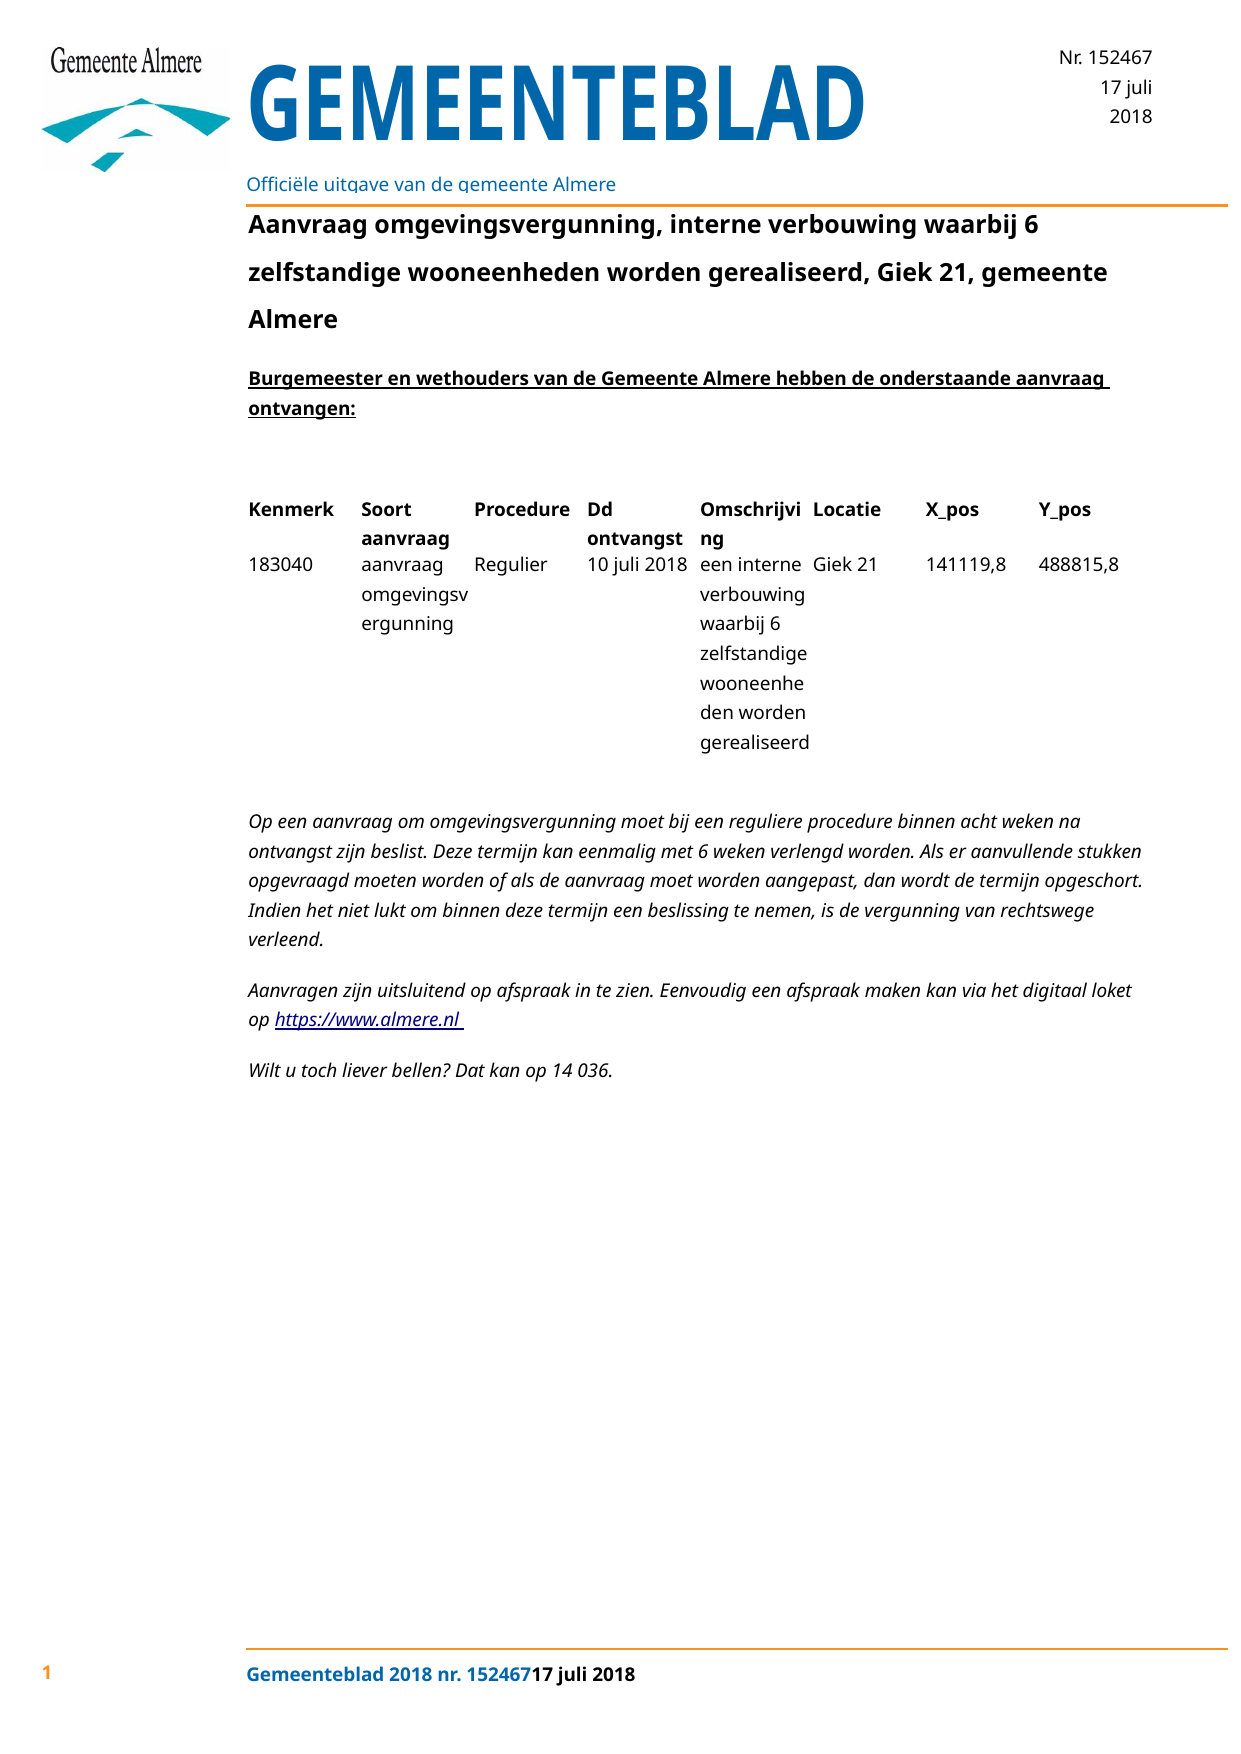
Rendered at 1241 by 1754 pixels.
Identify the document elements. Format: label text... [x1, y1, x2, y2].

table_cell een interne verbouwing waarbij 6 zelfstandige wooneenheden worden gerealiseerd [700, 551, 813, 754]
table_cell 183040 [248, 551, 361, 754]
table_cell Regulier [474, 551, 587, 754]
table_header Procedure [474, 496, 587, 551]
table_cell aanvraag omgevingsvergunning [361, 551, 474, 754]
table_header Soort aanvraag [361, 496, 474, 551]
table_header X_pos [926, 496, 1038, 551]
table_cell 488815,8 [1039, 551, 1152, 754]
table_header Locatie [813, 496, 926, 551]
table_cell Giek 21 [813, 551, 926, 754]
table_header Y_pos [1039, 496, 1152, 551]
table_header Omschrijving [700, 496, 813, 551]
table_header Dd ontvangst [587, 496, 700, 551]
table_cell 141119,8 [926, 551, 1038, 754]
text Op een aanvraag om omgevingsvergunning moet bij een reguliere procedure binnen acht weken na ontvangst zijn beslist. Deze termijn kan eenmalig met 6 weken verlengd worden. Als er aanvullende stukken opgevraagd moeten worden of als de aanvraag moet worden aangepast, dan wordt de termijn opgeschort. Indien het niet lukt om binnen deze termijn een beslissing te nemen, is de vergunning van rechtswege verleend. [248, 808, 1152, 952]
table_cell 10 juli 2018 [587, 551, 700, 754]
text Burgemeester en wethouders van de Gemeente Almere hebben de onderstaande aanvraag ontvangen: [248, 366, 1152, 421]
picture [41, 47, 231, 172]
text Aanvraag omgevingsvergunning, interne verbouwing waarbij 6 zelfstandige wooneenheden worden gerealiseerd, Giek 21, gemeente Almere [248, 207, 1152, 336]
text Wilt u toch liever bellen? Dat kan op 14 036. [248, 1057, 1152, 1083]
text Aanvragen zijn uitsluitend op afspraak in te zien. Eenvoudig een afspraak maken kan via het digitaal loket op https://www.almere.nl [248, 977, 1152, 1032]
table_header Kenmerk [248, 496, 361, 551]
